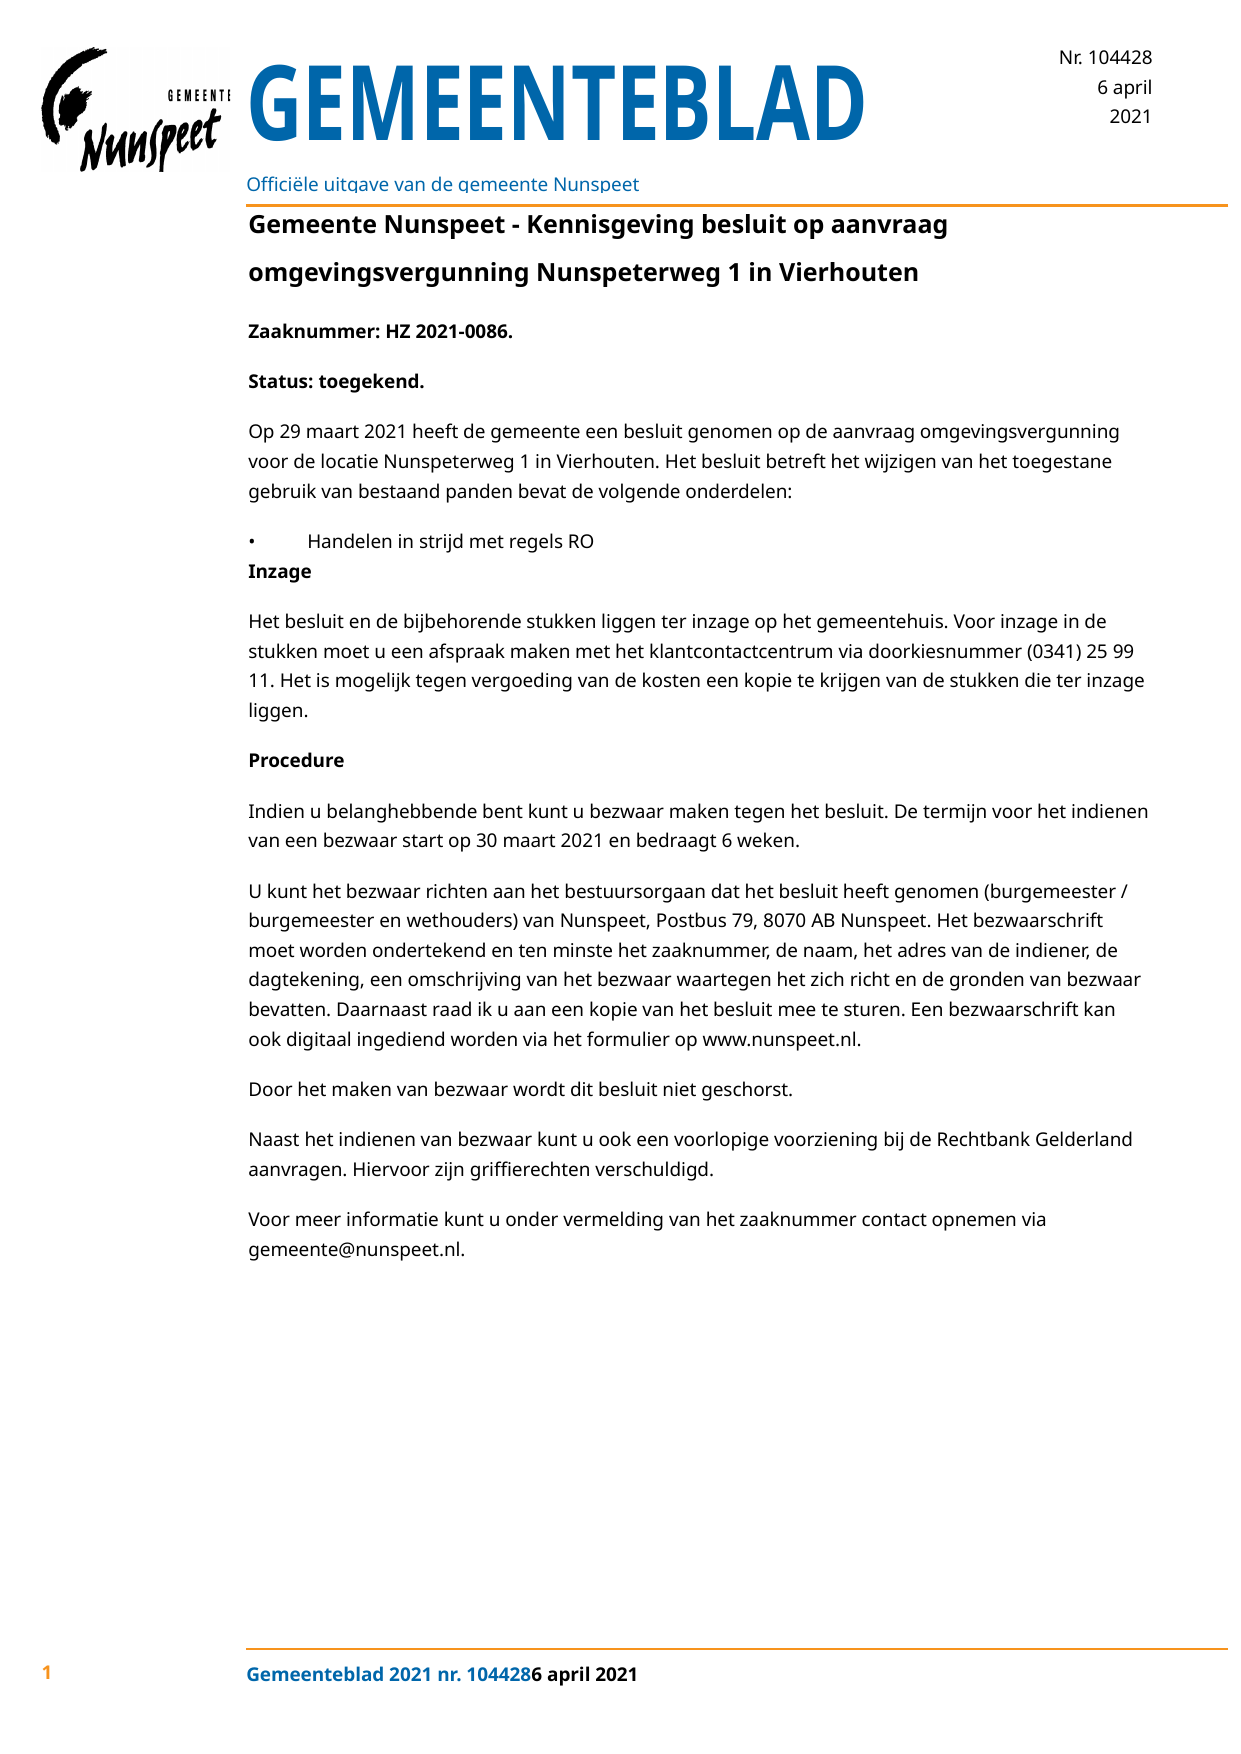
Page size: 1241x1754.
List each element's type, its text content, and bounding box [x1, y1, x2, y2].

text Door het maken van bezwaar wordt dit besluit niet geschorst. [248, 1076, 1152, 1102]
text Inzage [248, 558, 1152, 584]
text Status: toegekend. [248, 368, 1152, 394]
list Handelen in strijd met regels RO [248, 528, 1152, 554]
text Het besluit en de bijbehorende stukken liggen ter inzage op het gemeentehuis. Voor inzage in de stukken moet u een afspraak maken met het klantcontactcentrum via doorkiesnummer (0341) 25 99 11. Het is mogelijk tegen vergoeding van de kosten een kopie te krijgen van de stukken die ter inzage liggen. [248, 608, 1152, 723]
text Naast het indienen van bezwaar kunt u ook een voorlopige voorziening bij de Rechtbank Gelderland aanvragen. Hiervoor zijn griffierechten verschuldigd. [248, 1127, 1152, 1182]
text Zaaknummer: HZ 2021-0086. [248, 318, 1152, 344]
text Indien u belanghebbende bent kunt u bezwaar maken tegen het besluit. De termijn voor het indienen van een bezwaar start op 30 maart 2021 en bedraagt 6 weken. [248, 798, 1152, 853]
picture [41, 47, 231, 172]
text Op 29 maart 2021 heeft de gemeente een besluit genomen op de aanvraag omgevingsvergunning voor de locatie Nunspeterweg 1 in Vierhouten. Het besluit betreft het wijzigen van het toegestane gebruik van bestaand panden bevat de volgende onderdelen: [248, 419, 1152, 504]
text Gemeente Nunspeet - Kennisgeving besluit op aanvraag omgevingsvergunning Nunspeterweg 1 in Vierhouten [248, 207, 1152, 288]
text U kunt het bezwaar richten aan het bestuursorgaan dat het besluit heeft genomen (burgemeester / burgemeester en wethouders) van Nunspeet, Postbus 79, 8070 AB Nunspeet. Het bezwaarschrift moet worden ondertekend en ten minste het zaaknummer, de naam, het adres van de indiener, de dagtekening, een omschrijving van het bezwaar waartegen het zich richt en de gronden van bezwaar bevatten. Daarnaast raad ik u aan een kopie van het besluit mee te sturen. Een bezwaarschrift kan ook digitaal ingediend worden via het formulier op www.nunspeet.nl. [248, 878, 1152, 1052]
text Voor meer informatie kunt u onder vermelding van het zaaknummer contact opnemen via gemeente@nunspeet.nl. [248, 1207, 1152, 1262]
text Procedure [248, 747, 1152, 773]
